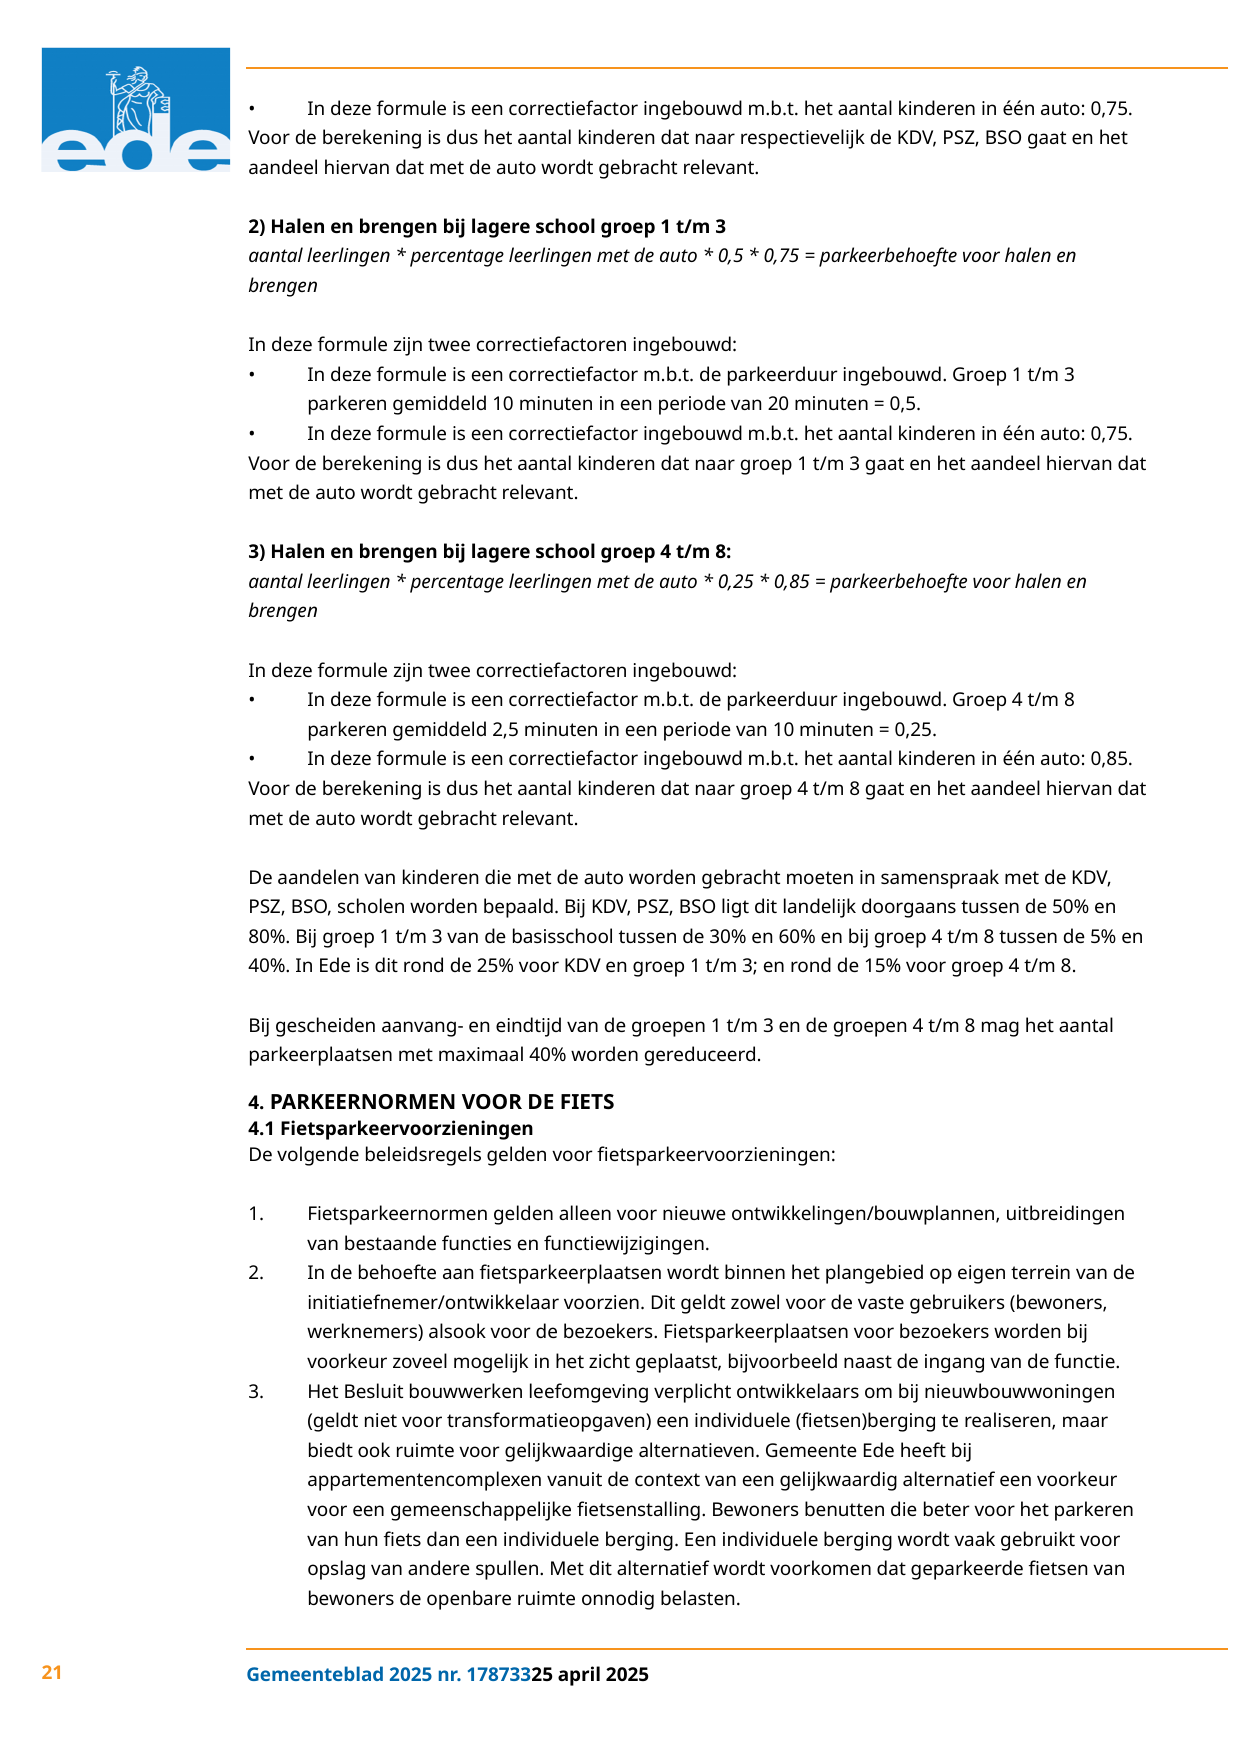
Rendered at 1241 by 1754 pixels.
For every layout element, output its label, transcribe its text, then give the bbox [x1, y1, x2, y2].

list In deze formule is een correctiefactor ingebouwd m.b.t. het aantal kinderen in één auto: 0,75. [248, 95, 1152, 121]
text Voor de berekening is dus het aantal kinderen dat naar groep 1 t/m 3 gaat en het aandeel hiervan dat met de auto wordt gebracht relevant. [248, 450, 1152, 505]
list Fietsparkeernormen gelden alleen voor nieuwe ontwikkelingen/bouwplannen, uitbreidingen van bestaande functies en functiewijzigingen. [248, 1200, 1152, 1256]
text Voor de berekening is dus het aantal kinderen dat naar groep 4 t/m 8 gaat en het aandeel hiervan dat met de auto wordt gebracht relevant. [248, 775, 1152, 831]
text aantal leerlingen * percentage leerlingen met de auto * 0,25 * 0,85 = parkeerbehoefte voor halen en brengen [248, 568, 1152, 623]
list In de behoefte aan fietsparkeerplaatsen wordt binnen het plangebied op eigen terrein van de initiatiefnemer/ontwikkelaar voorzien. Dit geldt zowel voor de vaste gebruikers (bewoners, werknemers) alsook voor de bezoekers. Fietsparkeerplaatsen voor bezoekers worden bij voorkeur zoveel mogelijk in het zicht geplaatst, bijvoorbeeld naast de ingang van de functie. [248, 1259, 1152, 1374]
text 4. PARKEERNORMEN VOOR DE FIETS [248, 1087, 1152, 1116]
text Bij gescheiden aanvang- en eindtijd van de groepen 1 t/m 3 en de groepen 4 t/m 8 mag het aantal parkeerplaatsen met maximaal 40% worden gereduceerd. [248, 1012, 1152, 1067]
list In deze formule is een correctiefactor m.b.t. de parkeerduur ingebouwd. Groep 1 t/m 3 parkeren gemiddeld 10 minuten in een periode van 20 minuten = 0,5. [248, 361, 1152, 416]
text In deze formule zijn twee correctiefactoren ingebouwd: [248, 331, 1152, 357]
text De aandelen van kinderen die met de auto worden gebracht moeten in samenspraak met de KDV, PSZ, BSO, scholen worden bepaald. Bij KDV, PSZ, BSO ligt dit landelijk doorgaans tussen de 50% en 80%. Bij groep 1 t/m 3 van de basisschool tussen de 30% en 60% en bij groep 4 t/m 8 tussen de 5% en 40%. In Ede is dit rond de 25% voor KDV en groep 1 t/m 3; en rond de 15% voor groep 4 t/m 8. [248, 864, 1152, 978]
list In deze formule is een correctiefactor ingebouwd m.b.t. het aantal kinderen in één auto: 0,75. [248, 420, 1152, 446]
text De volgende beleidsregels gelden voor fietsparkeervoorzieningen: [248, 1141, 1152, 1167]
picture [41, 47, 231, 172]
list In deze formule is een correctiefactor ingebouwd m.b.t. het aantal kinderen in één auto: 0,85. [248, 746, 1152, 771]
text Voor de berekening is dus het aantal kinderen dat naar respectievelijk de KDV, PSZ, BSO gaat en het aandeel hiervan dat met de auto wordt gebracht relevant. [248, 124, 1152, 180]
text In deze formule zijn twee correctiefactoren ingebouwd: [248, 657, 1152, 683]
list Het Besluit bouwwerken leefomgeving verplicht ontwikkelaars om bij nieuwbouwwoningen (geldt niet voor transformatieopgaven) een individuele (fietsen)berging te realiseren, maar biedt ook ruimte voor gelijkwaardige alternatieven. Gemeente Ede heeft bij appartementencomplexen vanuit de context van een gelijkwaardig alternatief een voorkeur voor een gemeenschappelijke fietsenstalling. Bewoners benutten die beter voor het parkeren van hun fiets dan een individuele berging. Een individuele berging wordt vaak gebruikt voor opslag van andere spullen. Met dit alternatief wordt voorkomen dat geparkeerde fietsen van bewoners de openbare ruimte onnodig belasten. [248, 1378, 1152, 1611]
text 4.1 Fietsparkeervoorzieningen [248, 1116, 1152, 1141]
text 3) Halen en brengen bij lagere school groep 4 t/m 8: [248, 538, 1152, 564]
text aantal leerlingen * percentage leerlingen met de auto * 0,5 * 0,75 = parkeerbehoefte voor halen en brengen [248, 243, 1152, 298]
text 2) Halen en brengen bij lagere school groep 1 t/m 3 [248, 213, 1152, 239]
list In deze formule is een correctiefactor m.b.t. de parkeerduur ingebouwd. Groep 4 t/m 8 parkeren gemiddeld 2,5 minuten in een periode van 10 minuten = 0,25. [248, 686, 1152, 742]
